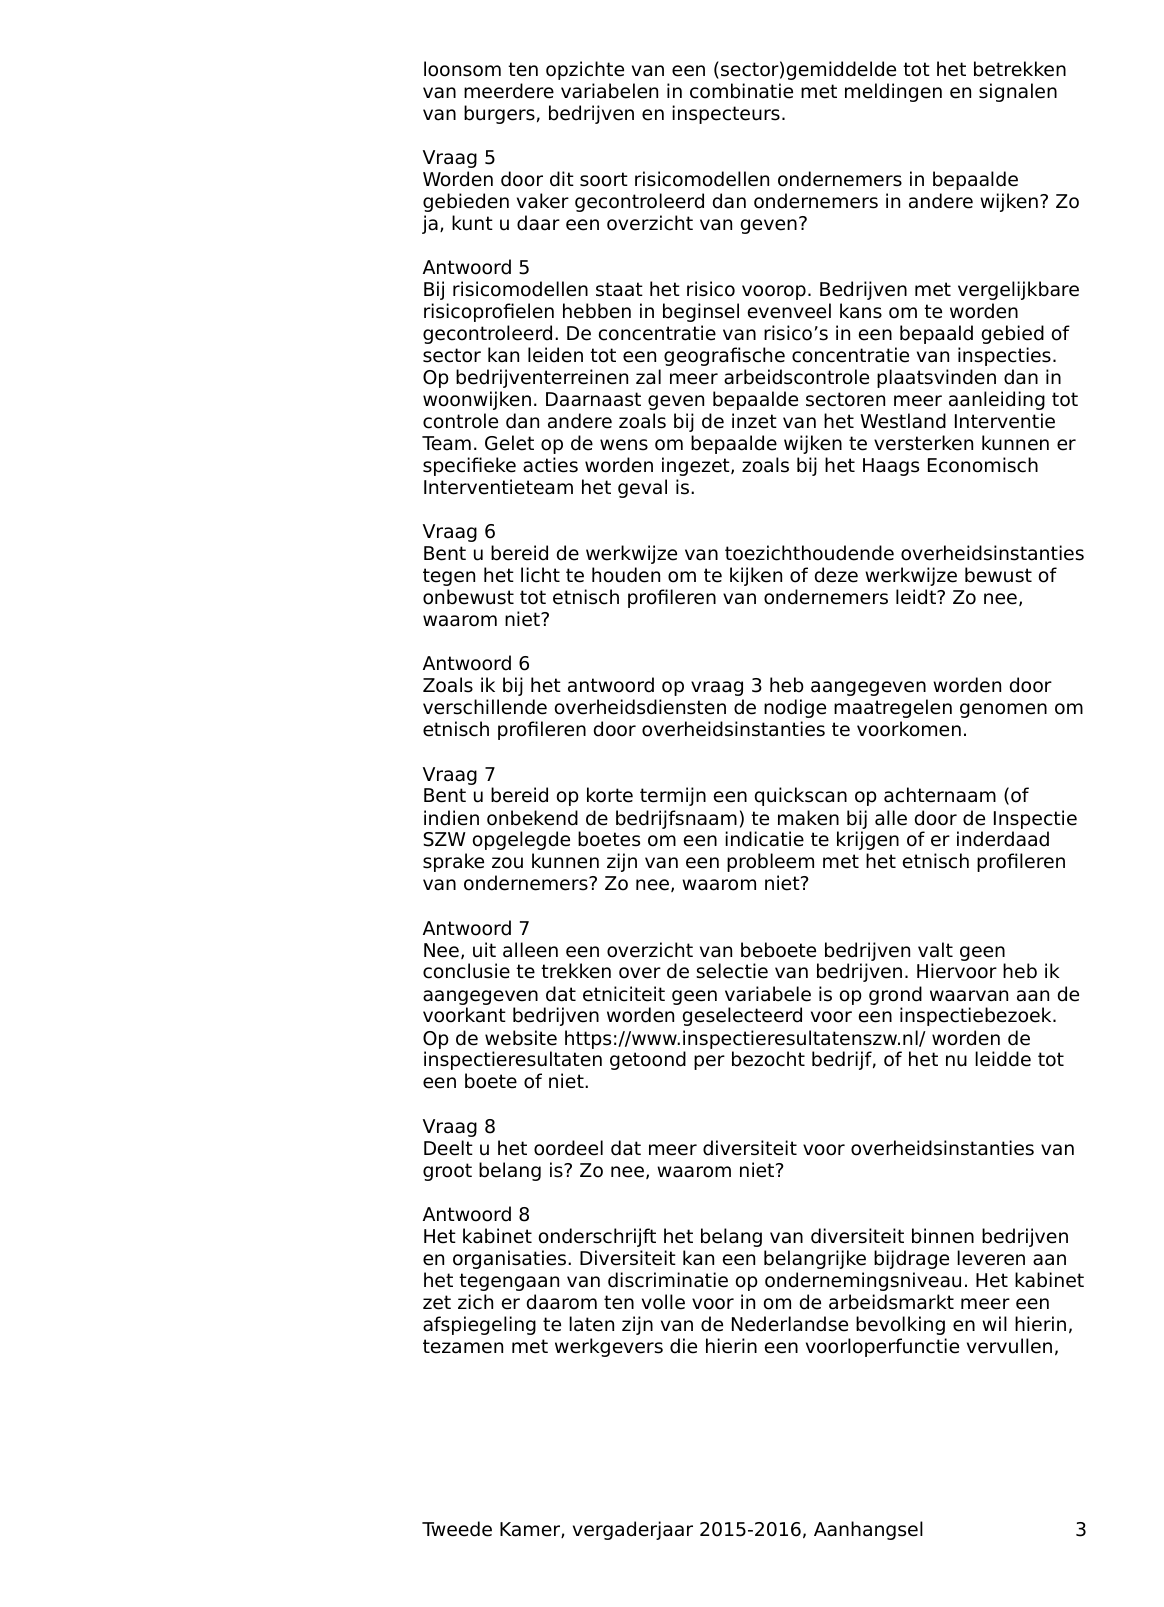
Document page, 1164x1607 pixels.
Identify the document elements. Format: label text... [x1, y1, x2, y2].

text Antwoord 5 [422, 257, 1087, 279]
text Het kabinet onderschrijft het belang van diversiteit binnen bedrijven en organisaties. Diversiteit kan een belangrijke bijdrage leveren aan het tegengaan van discriminatie op ondernemingsniveau. Het kabinet zet zich er daarom ten volle voor in om de arbeidsmarkt meer een afspiegeling te laten zijn van de Nederlandse bevolking en wil hierin, tezamen met werkgevers die hierin een voorloperfunctie vervullen, [422, 1226, 1087, 1357]
text Worden door dit soort risicomodellen ondernemers in bepaalde gebieden vaker gecontroleerd dan ondernemers in andere wijken? Zo ja, kunt u daar een overzicht van geven? [422, 169, 1087, 235]
text loonsom ten opzichte van een (sector)gemiddelde tot het betrekken van meerdere variabelen in combinatie met meldingen en signalen van burgers, bedrijven en inspecteurs. [422, 59, 1087, 125]
text Antwoord 7 [422, 917, 1087, 939]
text Vraag 8 [422, 1116, 1087, 1137]
text Vraag 5 [422, 147, 1087, 169]
text Vraag 7 [422, 763, 1087, 785]
text Antwoord 6 [422, 653, 1087, 675]
text Nee, uit alleen een overzicht van beboete bedrijven valt geen conclusie te trekken over de selectie van bedrijven. Hiervoor heb ik aangegeven dat etniciteit geen variabele is op grond waarvan aan de voorkant bedrijven worden geselecteerd voor een inspectiebezoek. Op de website https://www.inspectieresultatenszw.nl/ worden de inspectieresultaten getoond per bezocht bedrijf, of het nu leidde tot een boete of niet. [422, 939, 1087, 1093]
text Bent u bereid de werkwijze van toezichthoudende overheidsinstanties tegen het licht te houden om te kijken of deze werkwijze bewust of onbewust tot etnisch profileren van ondernemers leidt? Zo nee, waarom niet? [422, 543, 1087, 631]
text Deelt u het oordeel dat meer diversiteit voor overheidsinstanties van groot belang is? Zo nee, waarom niet? [422, 1137, 1087, 1181]
text Zoals ik bij het antwoord op vraag 3 heb aangegeven worden door verschillende overheidsdiensten de nodige maatregelen genomen om etnisch profileren door overheidsinstanties te voorkomen. [422, 675, 1087, 741]
text Bij risicomodellen staat het risico voorop. Bedrijven met vergelijkbare risicoprofielen hebben in beginsel evenveel kans om te worden gecontroleerd. De concentratie van risico’s in een bepaald gebied of sector kan leiden tot een geografische concentratie van inspecties. Op bedrijventerreinen zal meer arbeidscontrole plaatsvinden dan in woonwijken. Daarnaast geven bepaalde sectoren meer aanleiding tot controle dan andere zoals bij de inzet van het Westland Interventie Team. Gelet op de wens om bepaalde wijken te versterken kunnen er specifieke acties worden ingezet, zoals bij het Haags Economisch Interventieteam het geval is. [422, 279, 1087, 499]
text Antwoord 8 [422, 1204, 1087, 1226]
text Vraag 6 [422, 521, 1087, 543]
text Bent u bereid op korte termijn een quickscan op achternaam (of indien onbekend de bedrijfsnaam) te maken bij alle door de Inspectie SZW opgelegde boetes om een indicatie te krijgen of er inderdaad sprake zou kunnen zijn van een probleem met het etnisch profileren van ondernemers? Zo nee, waarom niet? [422, 785, 1087, 895]
